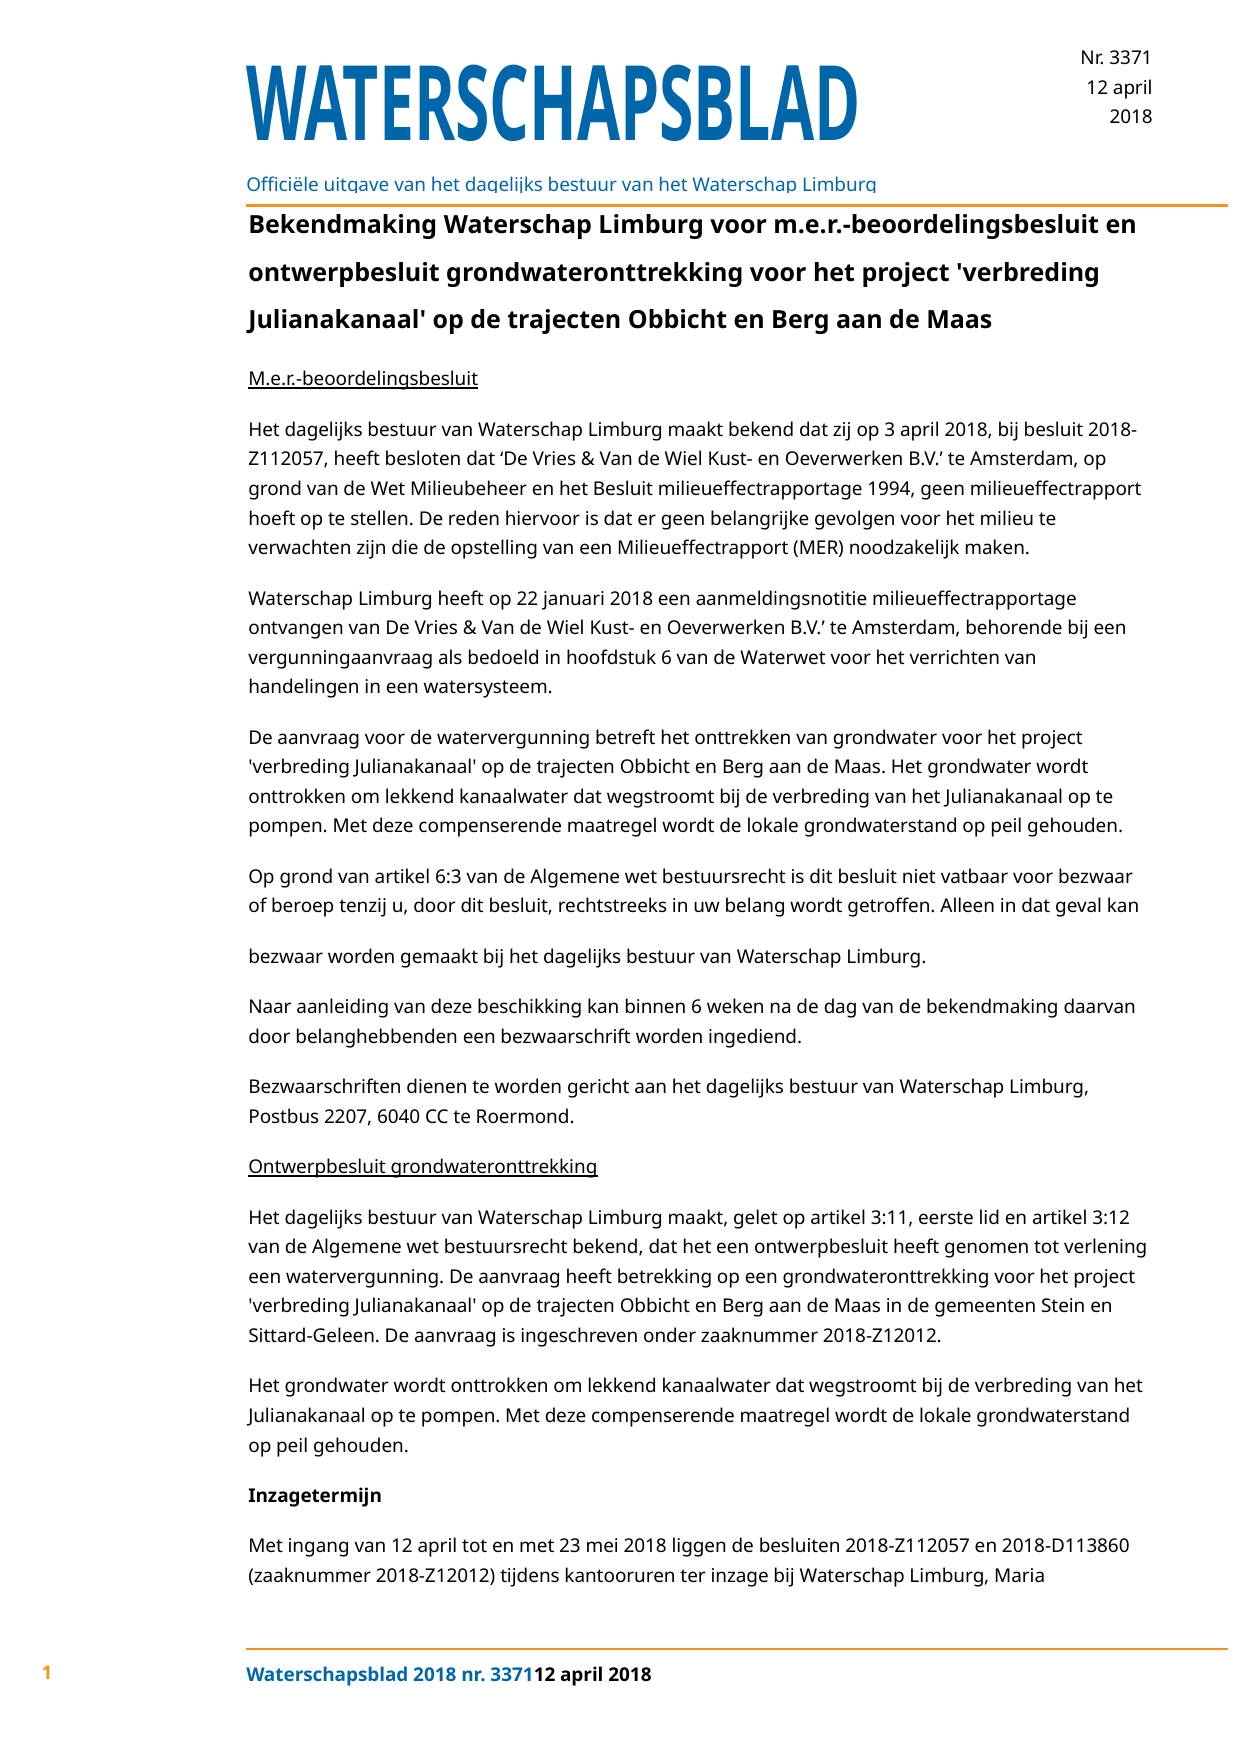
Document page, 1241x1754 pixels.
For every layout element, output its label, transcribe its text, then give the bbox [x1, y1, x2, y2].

text M.e.r.-beoordelingsbesluit [248, 366, 1152, 391]
text Naar aanleiding van deze beschikking kan binnen 6 weken na de dag van de bekendmaking daarvan door belanghebbenden een bezwaarschrift worden ingediend. [248, 993, 1152, 1049]
text Inzagetermijn [248, 1482, 1152, 1508]
text Bekendmaking Waterschap Limburg voor m.e.r.-beoordelingsbesluit en ontwerpbesluit grondwateronttrekking voor het project 'verbreding Julianakanaal' op de trajecten Obbicht en Berg aan de Maas [248, 207, 1152, 336]
text Het dagelijks bestuur van Waterschap Limburg maakt bekend dat zij op 3 april 2018, bij besluit 2018-Z112057, heeft besloten dat ‘De Vries & Van de Wiel Kust- en Oeverwerken B.V.’ te Amsterdam, op grond van de Wet Milieubeheer en het Besluit milieueffectrapportage 1994, geen milieueffectrapport hoeft op te stellen. De reden hiervoor is dat er geen belangrijke gevolgen voor het milieu te verwachten zijn die de opstelling van een Milieueffectrapport (MER) noodzakelijk maken. [248, 416, 1152, 560]
text Waterschap Limburg heeft op 22 januari 2018 een aanmeldingsnotitie milieueffectrapportage ontvangen van De Vries & Van de Wiel Kust- en Oeverwerken B.V.’ te Amsterdam, behorende bij een vergunningaanvraag als bedoeld in hoofdstuk 6 van de Waterwet voor het verrichten van handelingen in een watersysteem. [248, 585, 1152, 699]
text Op grond van artikel 6:3 van de Algemene wet bestuursrecht is dit besluit niet vatbaar voor bezwaar of beroep tenzij u, door dit besluit, rechtstreeks in uw belang wordt getroffen. Alleen in dat geval kan [248, 863, 1152, 918]
text Bezwaarschriften dienen te worden gericht aan het dagelijks bestuur van Waterschap Limburg, Postbus 2207, 6040 CC te Roermond. [248, 1073, 1152, 1129]
text Het grondwater wordt onttrokken om lekkend kanaalwater dat wegstroomt bij de verbreding van het Julianakanaal op te pompen. Met deze compenserende maatregel wordt de lokale grondwaterstand op peil gehouden. [248, 1373, 1152, 1457]
text De aanvraag voor de watervergunning betreft het onttrekken van grondwater voor het project 'verbreding Julianakanaal' op de trajecten Obbicht en Berg aan de Maas. Het grondwater wordt onttrokken om lekkend kanaalwater dat wegstroomt bij de verbreding van het Julianakanaal op te pompen. Met deze compenserende maatregel wordt de lokale grondwaterstand op peil gehouden. [248, 724, 1152, 838]
text Met ingang van 12 april tot en met 23 mei 2018 liggen de besluiten 2018-Z112057 en 2018-D113860 (zaaknummer 2018-Z12012) tijdens kantooruren ter inzage bij Waterschap Limburg, Maria [248, 1533, 1152, 1588]
text Het dagelijks bestuur van Waterschap Limburg maakt, gelet op artikel 3:11, eerste lid en artikel 3:12 van de Algemene wet bestuursrecht bekend, dat het een ontwerpbesluit heeft genomen tot verlening een watervergunning. De aanvraag heeft betrekking op een grondwateronttrekking voor het project 'verbreding Julianakanaal' op de trajecten Obbicht en Berg aan de Maas in de gemeenten Stein en Sittard-Geleen. De aanvraag is ingeschreven onder zaaknummer 2018-Z12012. [248, 1204, 1152, 1348]
text Ontwerpbesluit grondwateronttrekking [248, 1153, 1152, 1179]
picture [41, 47, 231, 172]
text bezwaar worden gemaakt bij het dagelijks bestuur van Waterschap Limburg. [248, 943, 1152, 969]
